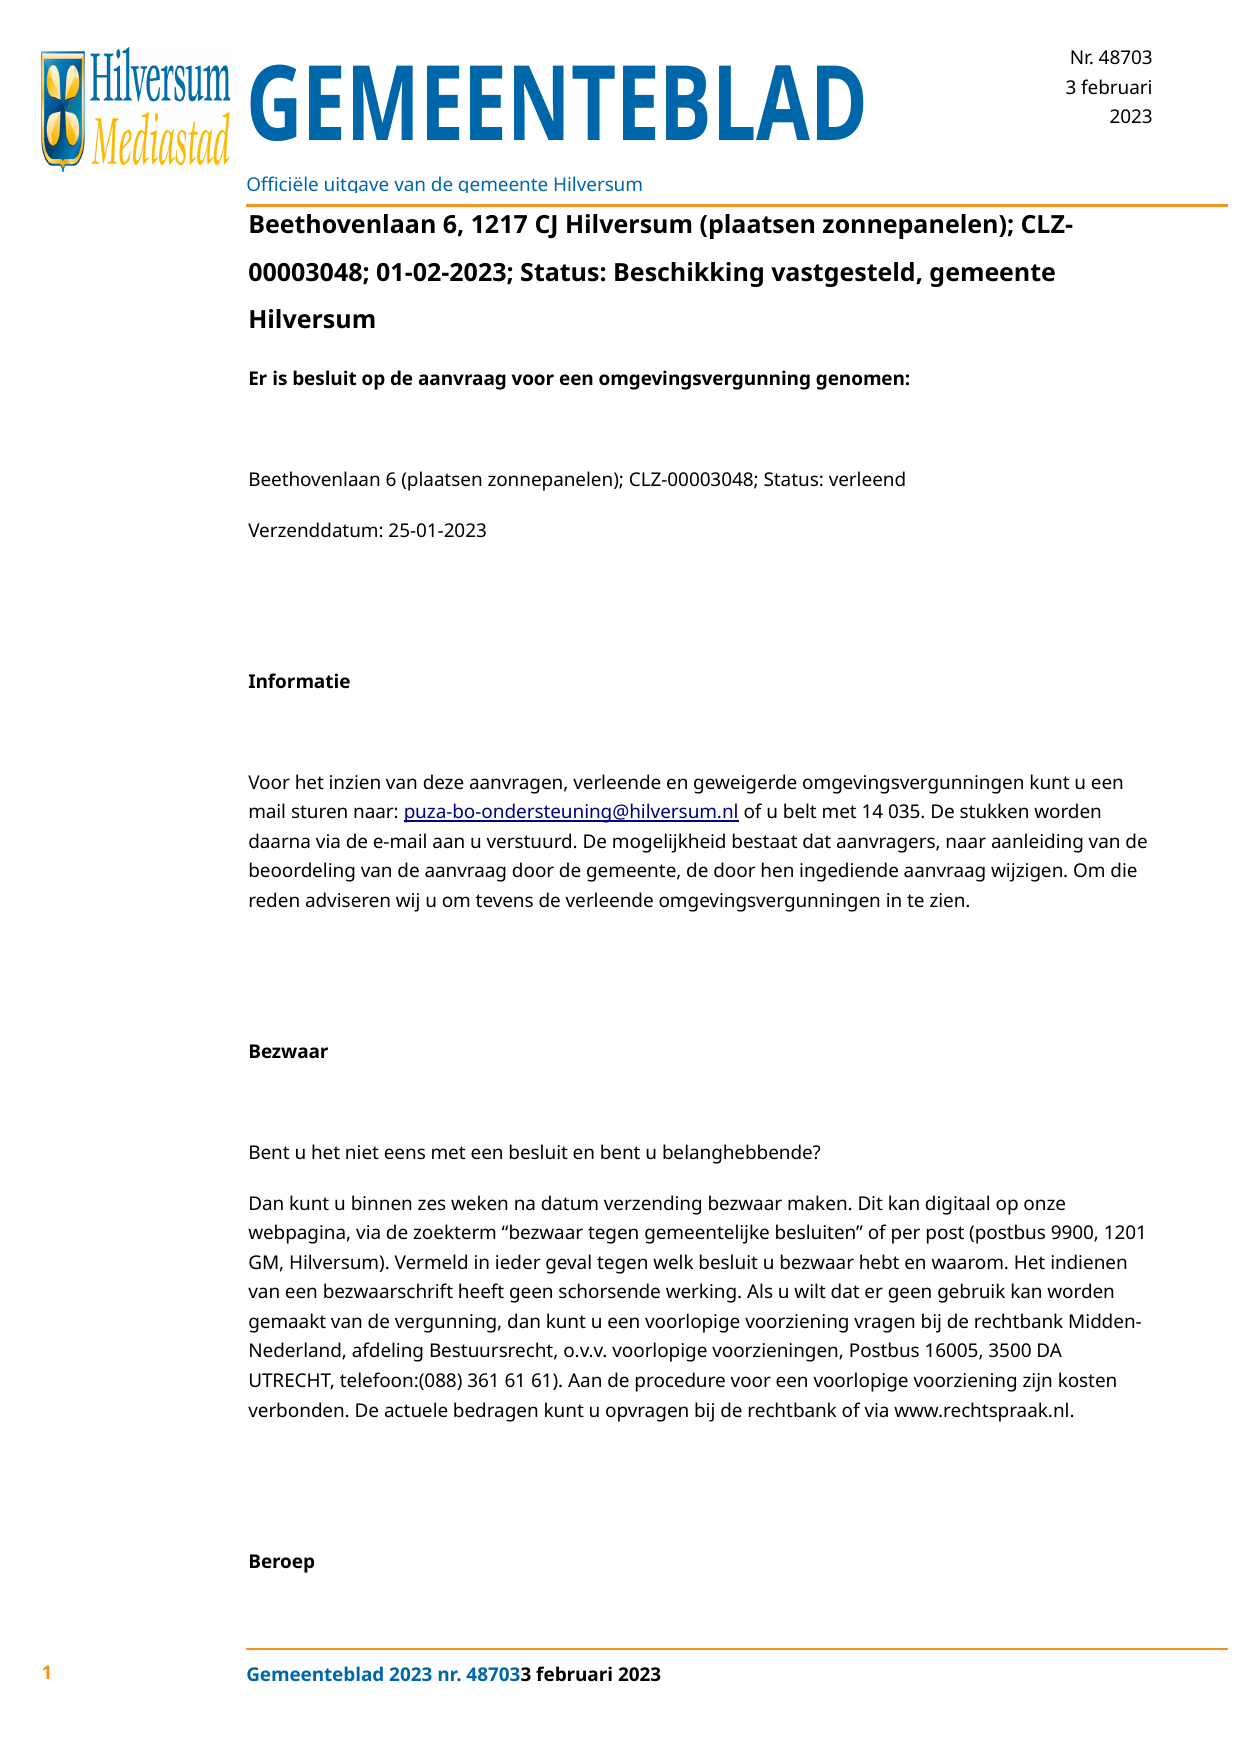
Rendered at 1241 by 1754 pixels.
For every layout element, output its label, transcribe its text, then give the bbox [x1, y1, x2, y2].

text Er is besluit op de aanvraag voor een omgevingsvergunning genomen: [248, 366, 1152, 391]
picture [41, 47, 231, 172]
text Bezwaar [248, 1038, 1152, 1064]
text Beethovenlaan 6, 1217 CJ Hilversum (plaatsen zonnepanelen); CLZ-00003048; 01-02-2023; Status: Beschikking vastgesteld, gemeente Hilversum [248, 207, 1152, 336]
text Bent u het niet eens met een besluit en bent u belanghebbende? [248, 1139, 1152, 1165]
text Voor het inzien van deze aanvragen, verleende en geweigerde omgevingsvergunningen kunt u een mail sturen naar: puza-bo-ondersteuning@hilversum.nl of u belt met 14 035. De stukken worden daarna via de e-mail aan u verstuurd. De mogelijkheid bestaat dat aanvragers, naar aanleiding van de beoordeling van de aanvraag door de gemeente, de door hen ingediende aanvraag wijzigen. Om die reden adviseren wij u om tevens de verleende omgevingsvergunningen in te zien. [248, 769, 1152, 913]
text Verzenddatum: 25-01-2023 [248, 517, 1152, 542]
text Beethovenlaan 6 (plaatsen zonnepanelen); CLZ-00003048; Status: verleend [248, 466, 1152, 492]
text Dan kunt u binnen zes weken na datum verzending bezwaar maken. Dit kan digitaal op onze webpagina, via de zoekterm “bezwaar tegen gemeentelijke besluiten” of per post (postbus 9900, 1201 GM, Hilversum). Vermeld in ieder geval tegen welk besluit u bezwaar hebt en waarom. Het indienen van een bezwaarschrift heeft geen schorsende werking. Als u wilt dat er geen gebruik kan worden gemaakt van de vergunning, dan kunt u een voorlopige voorziening vragen bij de rechtbank Midden-Nederland, afdeling Bestuursrecht, o.v.v. voorlopige voorzieningen, Postbus 16005, 3500 DA UTRECHT, telefoon:(088) 361 61 61). Aan de procedure voor een voorlopige voorziening zijn kosten verbonden. De actuele bedragen kunt u opvragen bij de rechtbank of via www.rechtspraak.nl. [248, 1190, 1152, 1422]
text Beroep [248, 1548, 1152, 1574]
text Informatie [248, 668, 1152, 694]
